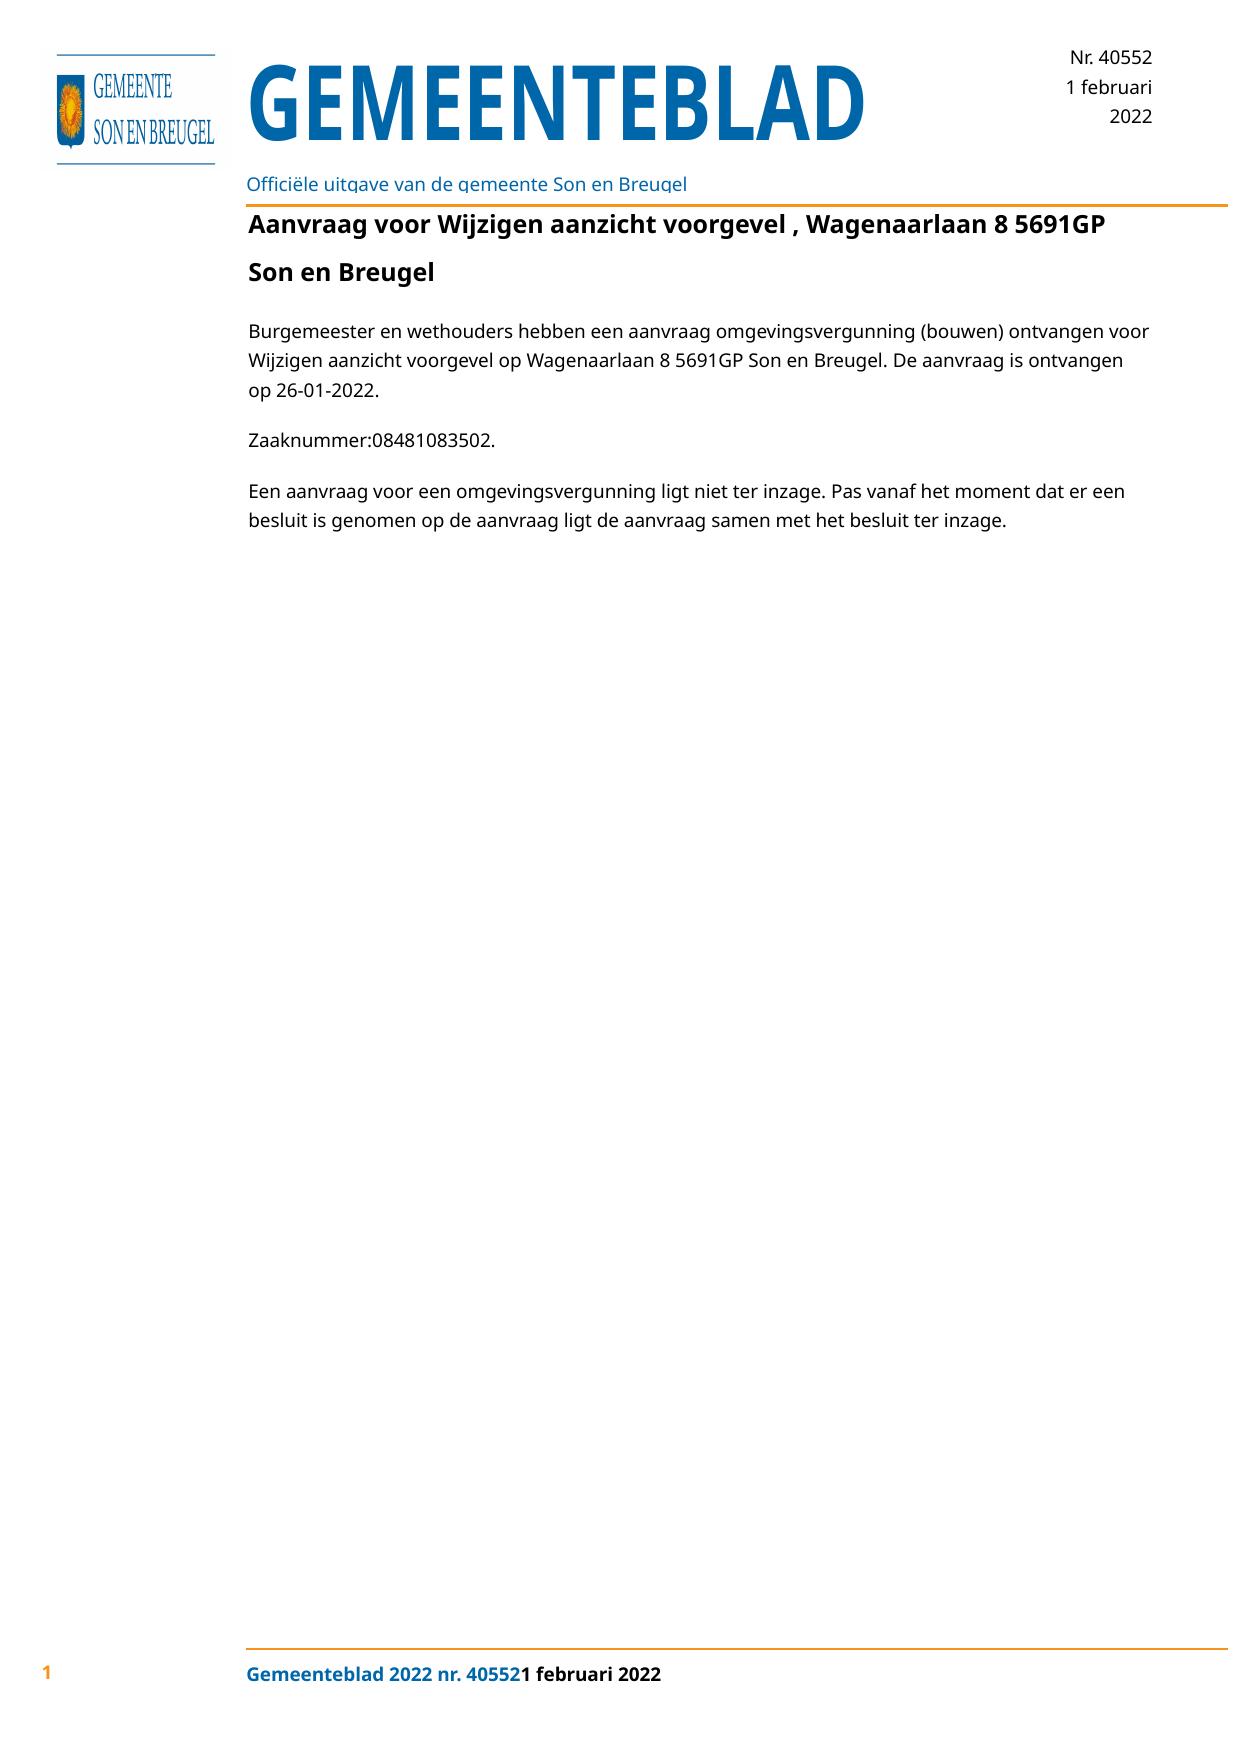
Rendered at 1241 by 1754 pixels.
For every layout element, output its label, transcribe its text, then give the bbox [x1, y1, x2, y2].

text Burgemeester en wethouders hebben een aanvraag omgevingsvergunning (bouwen) ontvangen voor Wijzigen aanzicht voorgevel op Wagenaarlaan 8 5691GP Son en Breugel. De aanvraag is ontvangen op 26-01-2022. [248, 318, 1152, 403]
picture [41, 47, 231, 172]
text Aanvraag voor Wijzigen aanzicht voorgevel , Wagenaarlaan 8 5691GP Son en Breugel [248, 207, 1152, 288]
text Zaaknummer:08481083502. [248, 427, 1152, 453]
text Een aanvraag voor een omgevingsvergunning ligt niet ter inzage. Pas vanaf het moment dat er een besluit is genomen op de aanvraag ligt de aanvraag samen met het besluit ter inzage. [248, 478, 1152, 533]
